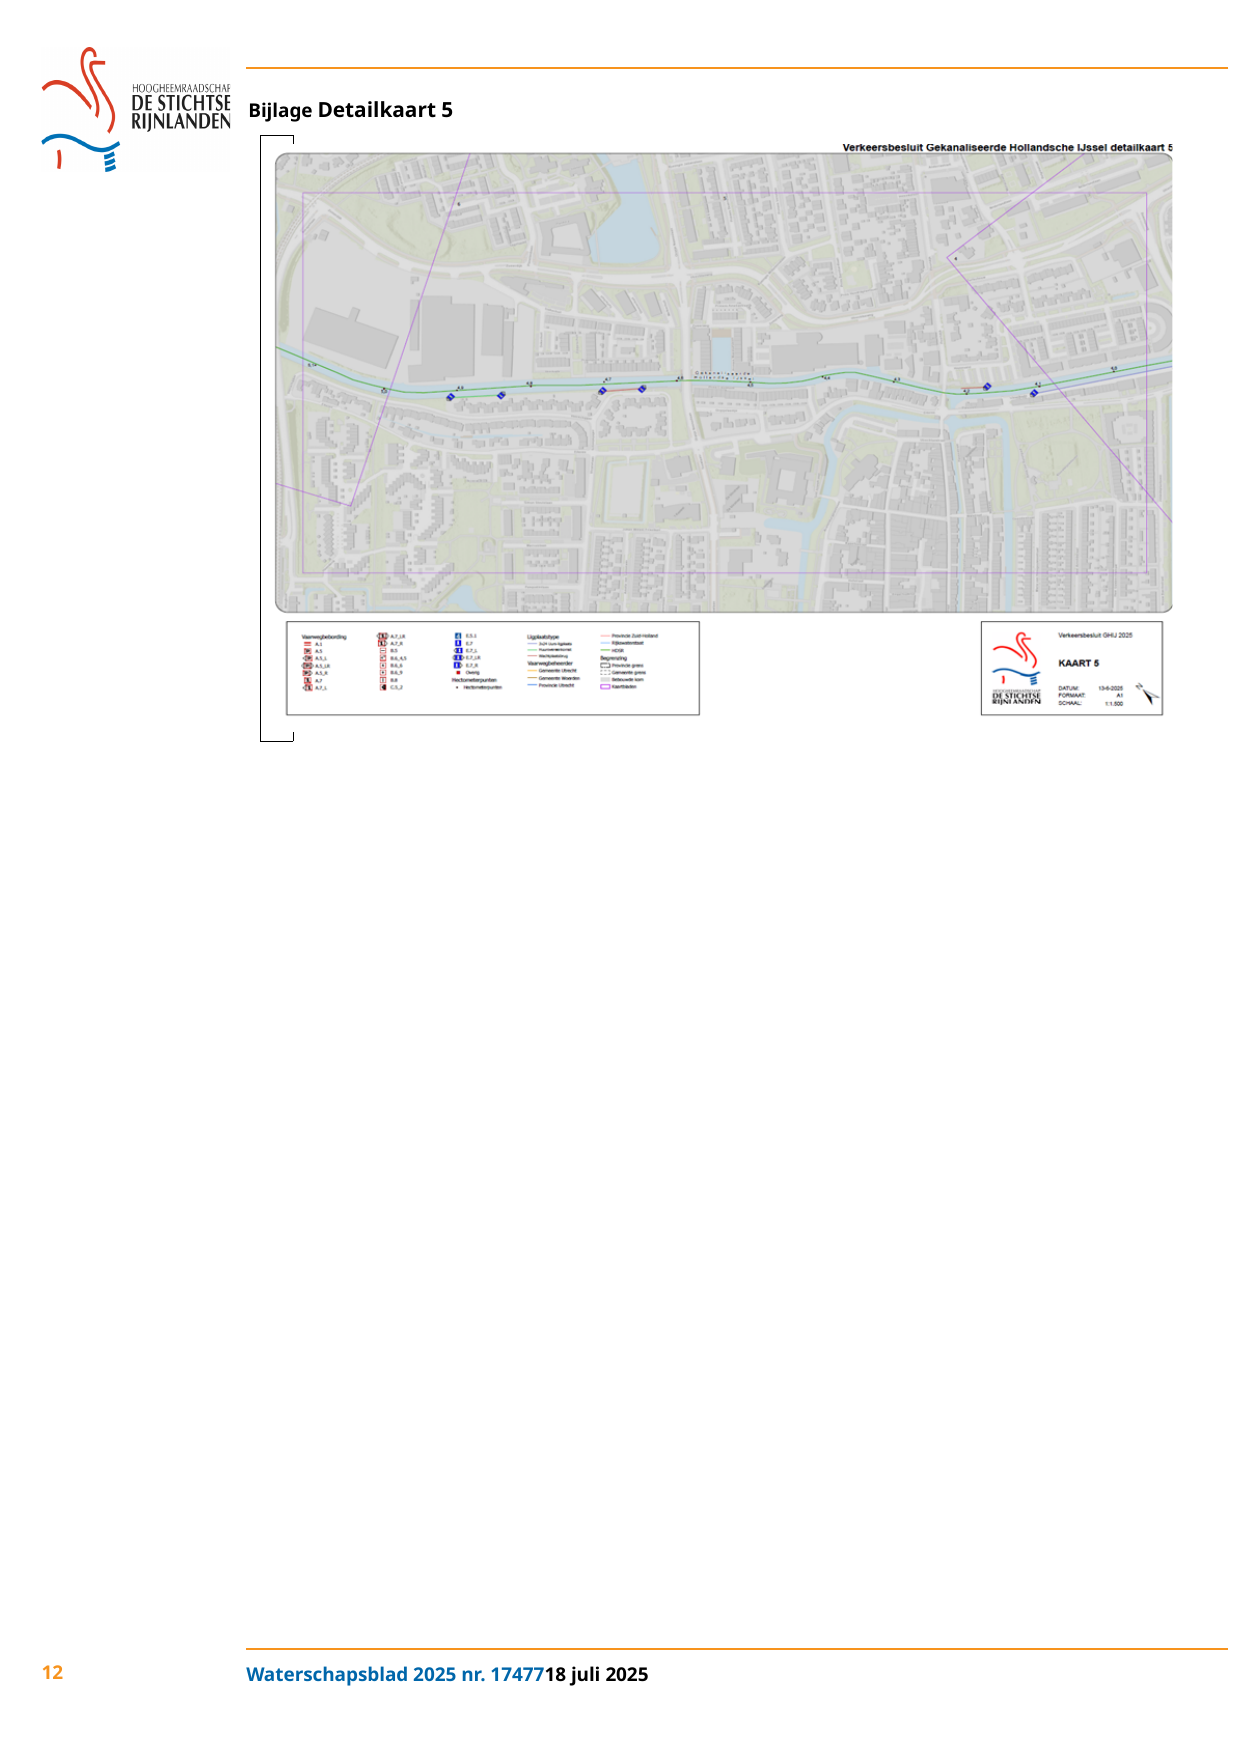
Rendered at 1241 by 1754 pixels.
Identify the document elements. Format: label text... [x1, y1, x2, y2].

picture [268, 144, 1173, 732]
picture [41, 47, 231, 172]
text Bijlage Detailkaart 5 [248, 95, 1152, 123]
